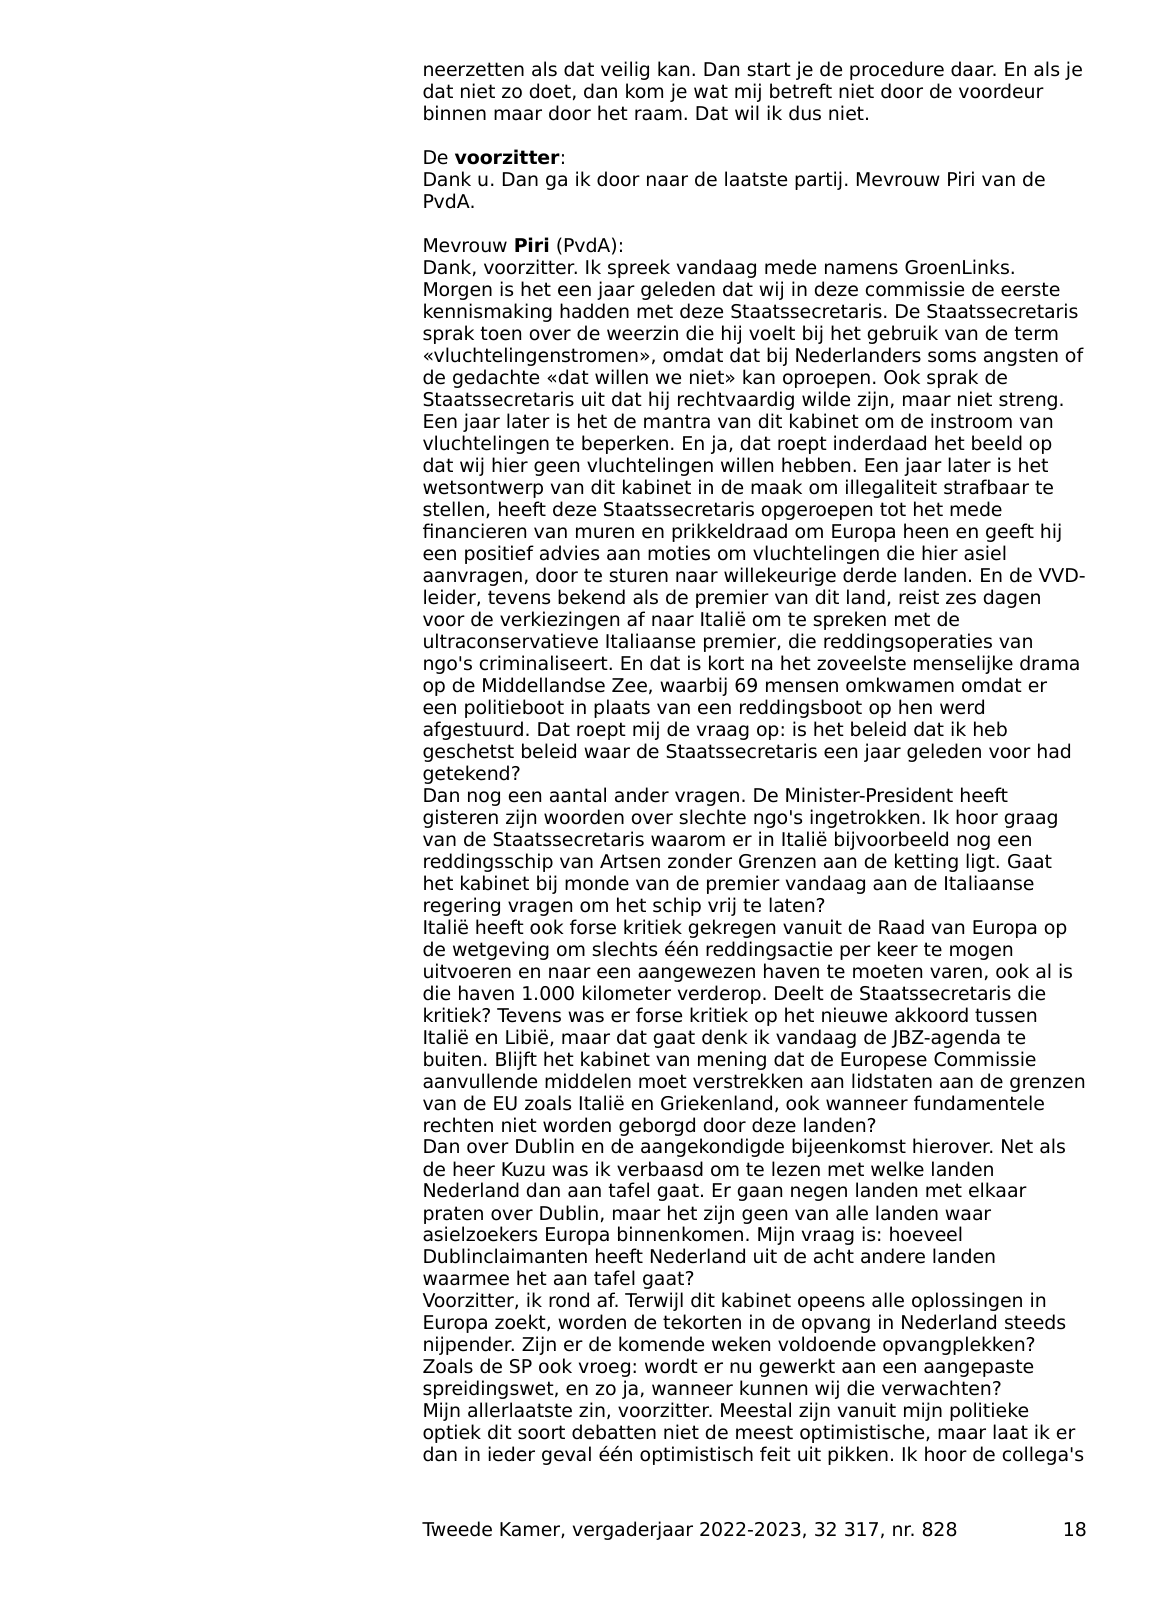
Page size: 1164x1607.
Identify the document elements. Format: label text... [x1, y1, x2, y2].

text Dan over Dublin en de aangekondigde bijeenkomst hierover. Net als de heer Kuzu was ik verbaasd om te lezen met welke landen Nederland dan aan tafel gaat. Er gaan negen landen met elkaar praten over Dublin, maar het zijn geen van alle landen waar asielzoekers Europa binnenkomen. Mijn vraag is: hoeveel Dublinclaimanten heeft Nederland uit de acht andere landen waarmee het aan tafel gaat? [422, 1136, 1087, 1290]
text neerzetten als dat veilig kan. Dan start je de procedure daar. En als je dat niet zo doet, dan kom je wat mij betreft niet door de voordeur binnen maar door het raam. Dat wil ik dus niet. [422, 59, 1087, 125]
text Dan nog een aantal ander vragen. De Minister-President heeft gisteren zijn woorden over slechte ngo's ingetrokken. Ik hoor graag van de Staatssecretaris waarom er in Italië bijvoorbeeld nog een reddingsschip van Artsen zonder Grenzen aan de ketting ligt. Gaat het kabinet bij monde van de premier vandaag aan de Italiaanse regering vragen om het schip vrij te laten? [422, 785, 1087, 917]
text Morgen is het een jaar geleden dat wij in deze commissie de eerste kennismaking hadden met deze Staatssecretaris. De Staatssecretaris sprak toen over de weerzin die hij voelt bij het gebruik van de term «vluchtelingenstromen», omdat dat bij Nederlanders soms angsten of de gedachte «dat willen we niet» kan oproepen. Ook sprak de Staatssecretaris uit dat hij rechtvaardig wilde zijn, maar niet streng. Een jaar later is het de mantra van dit kabinet om de instroom van vluchtelingen te beperken. En ja, dat roept inderdaad het beeld op dat wij hier geen vluchtelingen willen hebben. Een jaar later is het wetsontwerp van dit kabinet in de maak om illegaliteit strafbaar te stellen, heeft deze Staatssecretaris opgeroepen tot het mede financieren van muren en prikkeldraad om Europa heen en geeft hij een positief advies aan moties om vluchtelingen die hier asiel aanvragen, door te sturen naar willekeurige derde landen. En de VVD-leider, tevens bekend als de premier van dit land, reist zes dagen voor de verkiezingen af naar Italië om te spreken met de ultraconservatieve Italiaanse premier, die reddingsoperaties van ngo's criminaliseert. En dat is kort na het zoveelste menselijke drama op de Middellandse Zee, waarbij 69 mensen omkwamen omdat er een politieboot in plaats van een reddingsboot op hen werd afgestuurd. Dat roept mij de vraag op: is het beleid dat ik heb geschetst beleid waar de Staatssecretaris een jaar geleden voor had getekend? [422, 279, 1087, 785]
text Mijn allerlaatste zin, voorzitter. Meestal zijn vanuit mijn politieke optiek dit soort debatten niet de meest optimistische, maar laat ik er dan in ieder geval één optimistisch feit uit pikken. Ik hoor de collega's [422, 1400, 1087, 1466]
text Dank, voorzitter. Ik spreek vandaag mede namens GroenLinks. [422, 257, 1087, 279]
text Voorzitter, ik rond af. Terwijl dit kabinet opeens alle oplossingen in Europa zoekt, worden de tekorten in de opvang in Nederland steeds nijpender. Zijn er de komende weken voldoende opvangplekken? Zoals de SP ook vroeg: wordt er nu gewerkt aan een aangepaste spreidingswet, en zo ja, wanneer kunnen wij die verwachten? [422, 1290, 1087, 1400]
text Mevrouw Piri (PvdA): [422, 235, 1087, 257]
text Dank u. Dan ga ik door naar de laatste partij. Mevrouw Piri van de PvdA. [422, 169, 1087, 213]
text Italië heeft ook forse kritiek gekregen vanuit de Raad van Europa op de wetgeving om slechts één reddingsactie per keer te mogen uitvoeren en naar een aangewezen haven te moeten varen, ook al is die haven 1.000 kilometer verderop. Deelt de Staatssecretaris die kritiek? Tevens was er forse kritiek op het nieuwe akkoord tussen Italië en Libië, maar dat gaat denk ik vandaag de JBZ-agenda te buiten. Blijft het kabinet van mening dat de Europese Commissie aanvullende middelen moet verstrekken aan lidstaten aan de grenzen van de EU zoals Italië en Griekenland, ook wanneer fundamentele rechten niet worden geborgd door deze landen? [422, 917, 1087, 1136]
text De voorzitter: [422, 147, 1087, 169]
